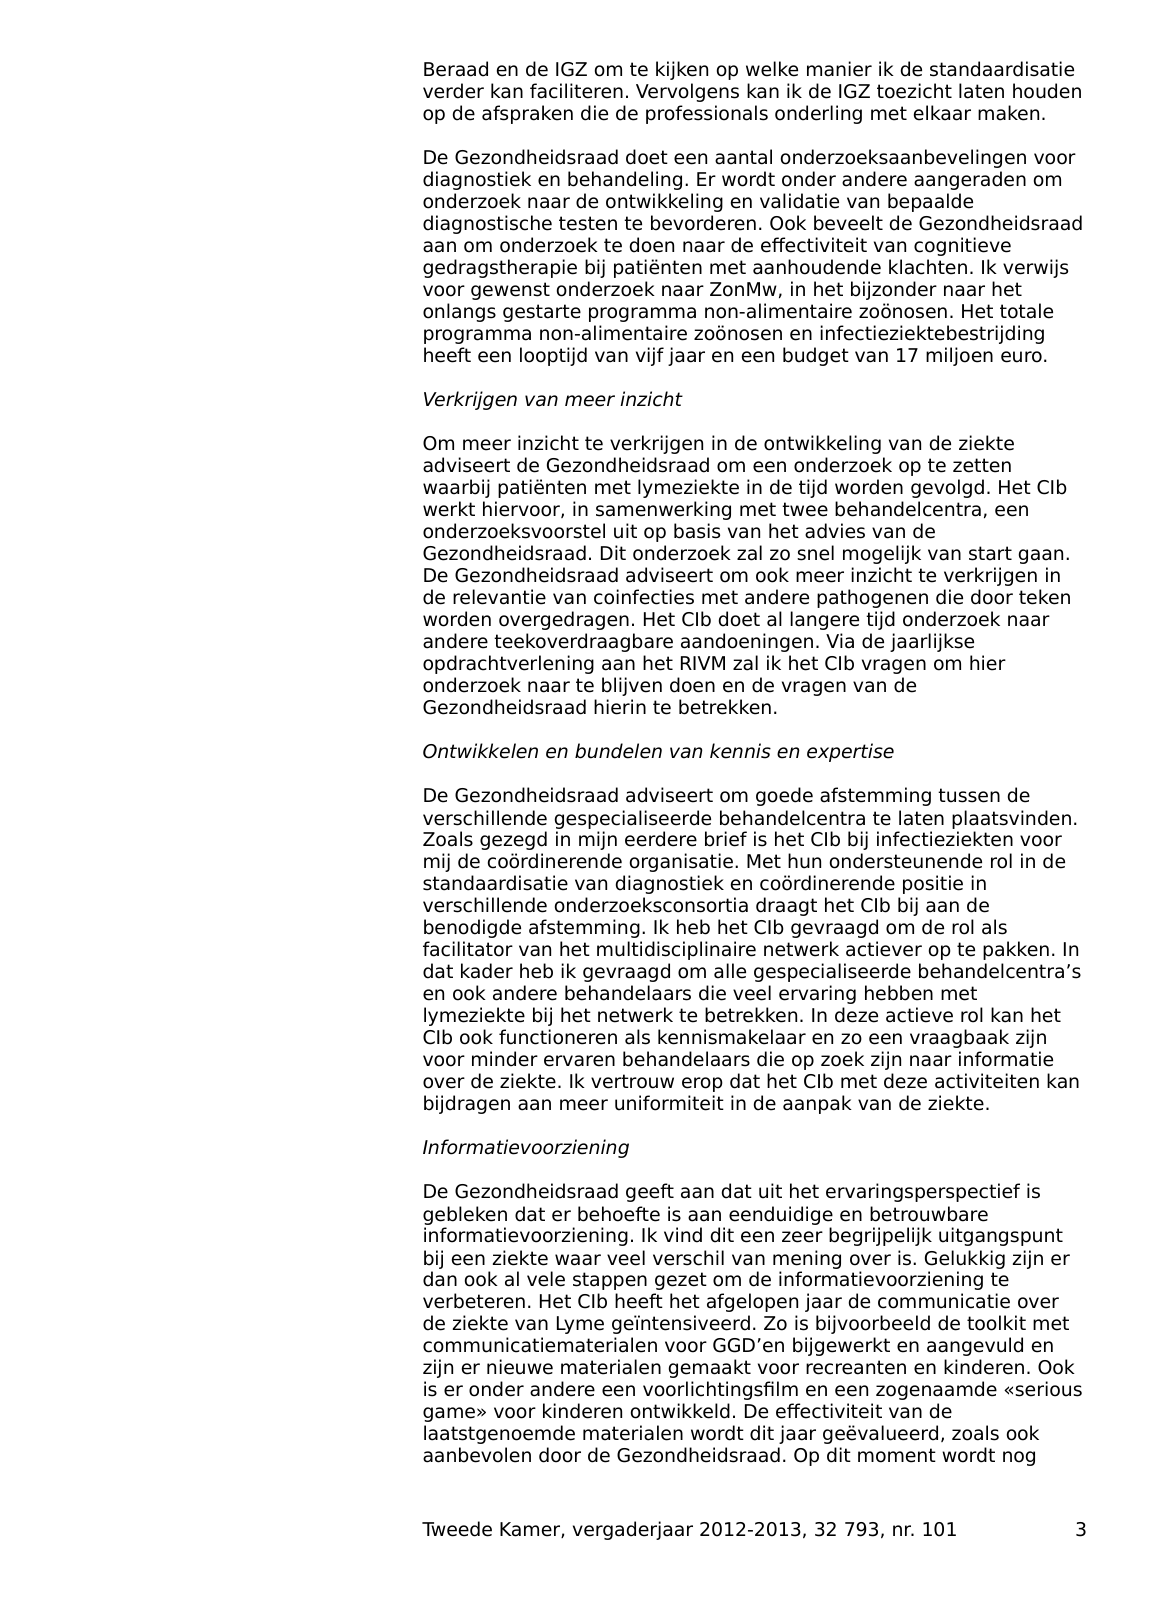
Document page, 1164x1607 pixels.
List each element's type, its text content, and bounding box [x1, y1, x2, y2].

subtitle Verkrijgen van meer inzicht [422, 389, 1087, 411]
text De Gezondheidsraad doet een aantal onderzoeksaanbevelingen voor diagnostiek en behandeling. Er wordt onder andere aangeraden om onderzoek naar de ontwikkeling en validatie van bepaalde diagnostische testen te bevorderen. Ook beveelt de Gezondheidsraad aan om onderzoek te doen naar de effectiviteit van cognitieve gedragstherapie bij patiënten met aanhoudende klachten. Ik verwijs voor gewenst onderzoek naar ZonMw, in het bijzonder naar het onlangs gestarte programma non-alimentaire zoönosen. Het totale programma non-alimentaire zoönosen en infectieziektebestrijding heeft een looptijd van vijf jaar en een budget van 17 miljoen euro. [422, 147, 1087, 367]
text Om meer inzicht te verkrijgen in de ontwikkeling van de ziekte adviseert de Gezondheidsraad om een onderzoek op te zetten waarbij patiënten met lymeziekte in de tijd worden gevolgd. Het CIb werkt hiervoor, in samenwerking met twee behandelcentra, een onderzoeksvoorstel uit op basis van het advies van de Gezondheidsraad. Dit onderzoek zal zo snel mogelijk van start gaan. De Gezondheidsraad adviseert om ook meer inzicht te verkrijgen in de relevantie van coinfecties met andere pathogenen die door teken worden overgedragen. Het CIb doet al langere tijd onderzoek naar andere teekoverdraagbare aandoeningen. Via de jaarlijkse opdrachtverlening aan het RIVM zal ik het CIb vragen om hier onderzoek naar te blijven doen en de vragen van de Gezondheidsraad hierin te betrekken. [422, 433, 1087, 719]
subtitle Informatievoorziening [422, 1137, 1087, 1159]
text Beraad en de IGZ om te kijken op welke manier ik de standaardisatie verder kan faciliteren. Vervolgens kan ik de IGZ toezicht laten houden op de afspraken die de professionals onderling met elkaar maken. [422, 59, 1087, 125]
subtitle Ontwikkelen en bundelen van kennis en expertise [422, 741, 1087, 763]
text De Gezondheidsraad geeft aan dat uit het ervaringsperspectief is gebleken dat er behoefte is aan eenduidige en betrouwbare informatievoorziening. Ik vind dit een zeer begrijpelijk uitgangspunt bij een ziekte waar veel verschil van mening over is. Gelukkig zijn er dan ook al vele stappen gezet om de informatievoorziening te verbeteren. Het CIb heeft het afgelopen jaar de communicatie over de ziekte van Lyme geïntensiveerd. Zo is bijvoorbeeld de toolkit met communicatiematerialen voor GGD’en bijgewerkt en aangevuld en zijn er nieuwe materialen gemaakt voor recreanten en kinderen. Ook is er onder andere een voorlichtingsfilm en een zogenaamde «serious game» voor kinderen ontwikkeld. De effectiviteit van de laatstgenoemde materialen wordt dit jaar geëvalueerd, zoals ook aanbevolen door de Gezondheidsraad. Op dit moment wordt nog [422, 1181, 1087, 1467]
text De Gezondheidsraad adviseert om goede afstemming tussen de verschillende gespecialiseerde behandelcentra te laten plaatsvinden. Zoals gezegd in mijn eerdere brief is het CIb bij infectieziekten voor mij de coördinerende organisatie. Met hun ondersteunende rol in de standaardisatie van diagnostiek en coördinerende positie in verschillende onderzoeksconsortia draagt het CIb bij aan de benodigde afstemming. Ik heb het CIb gevraagd om de rol als facilitator van het multidisciplinaire netwerk actiever op te pakken. In dat kader heb ik gevraagd om alle gespecialiseerde behandelcentra’s en ook andere behandelaars die veel ervaring hebben met lymeziekte bij het netwerk te betrekken. In deze actieve rol kan het CIb ook functioneren als kennismakelaar en zo een vraagbaak zijn voor minder ervaren behandelaars die op zoek zijn naar informatie over de ziekte. Ik vertrouw erop dat het CIb met deze activiteiten kan bijdragen aan meer uniformiteit in de aanpak van de ziekte. [422, 785, 1087, 1115]
